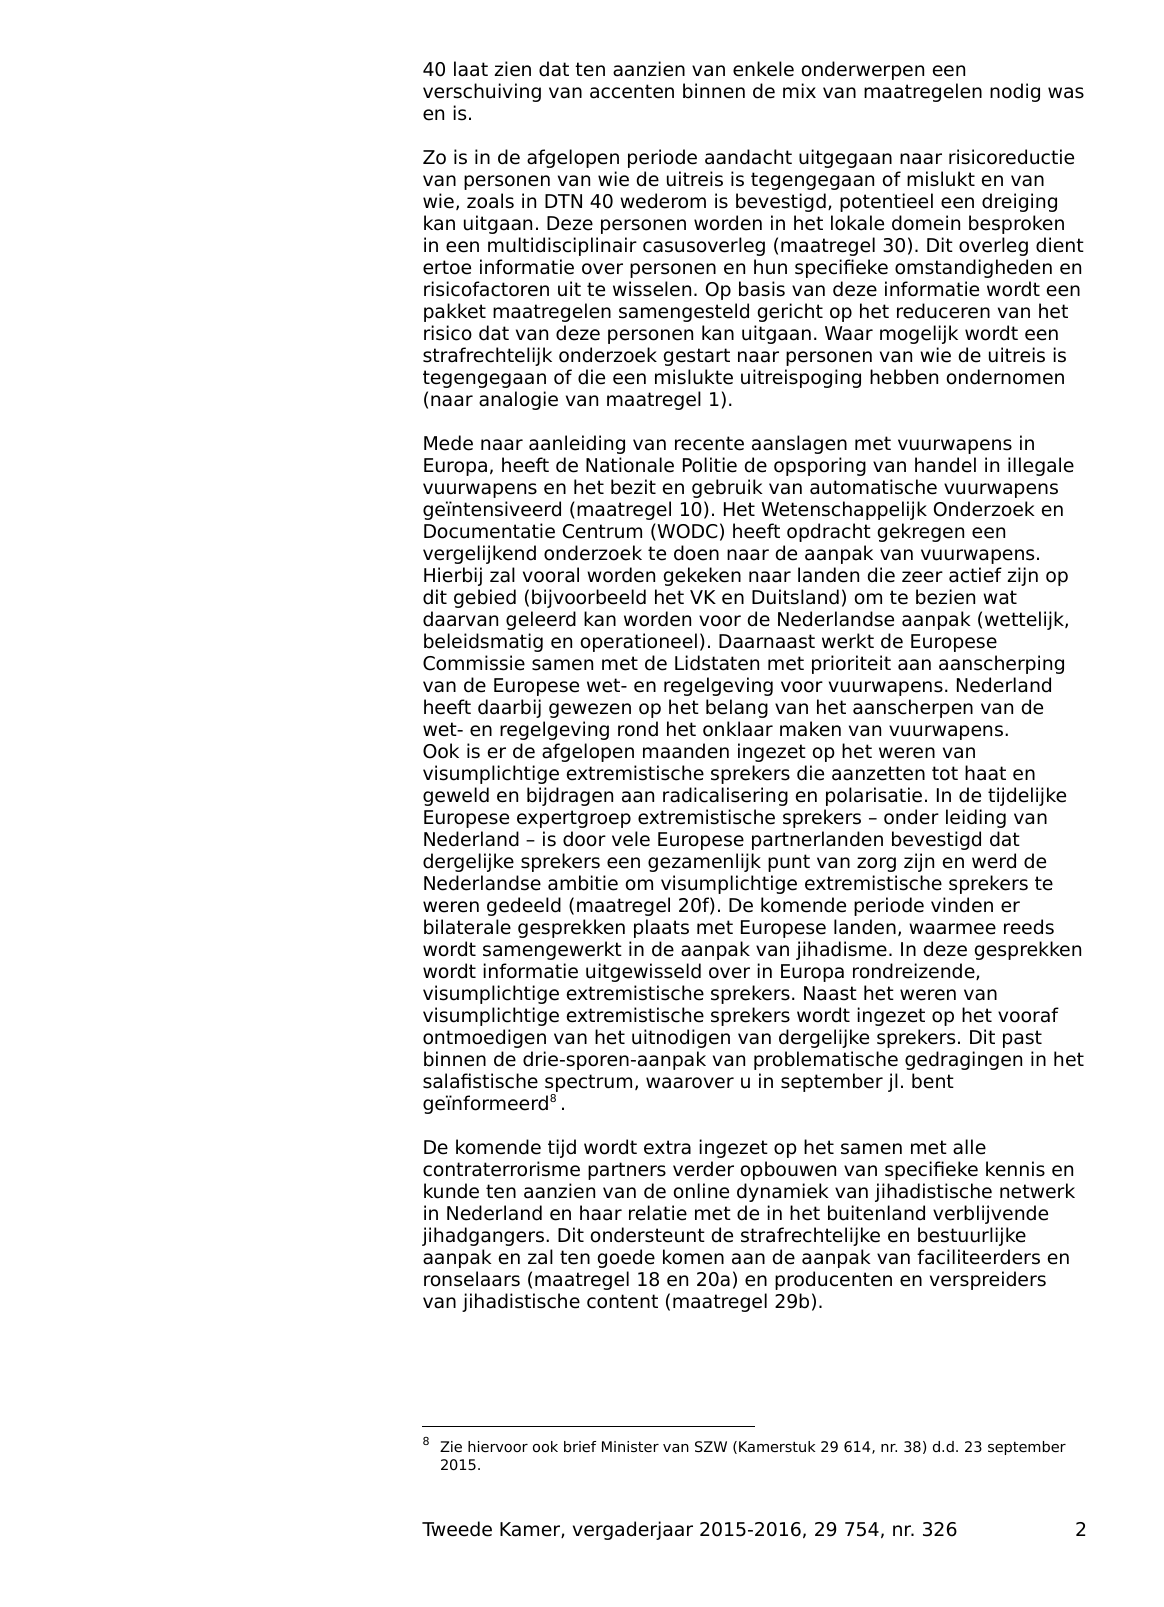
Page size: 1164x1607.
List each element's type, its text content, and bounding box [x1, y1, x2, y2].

text Zie hiervoor ook brief Minister van SZW (Kamerstuk 29 614, nr. 38) d.d. 23 september 2015. [422, 1435, 1087, 1474]
text Zo is in de afgelopen periode aandacht uitgegaan naar risicoreductie van personen van wie de uitreis is tegengegaan of mislukt en van wie, zoals in DTN 40 wederom is bevestigd, potentieel een dreiging kan uitgaan. Deze personen worden in het lokale domein besproken in een multidisciplinair casusoverleg (maatregel 30). Dit overleg dient ertoe informatie over personen en hun specifieke omstandigheden en risicofactoren uit te wisselen. Op basis van deze informatie wordt een pakket maatregelen samengesteld gericht op het reduceren van het risico dat van deze personen kan uitgaan. Waar mogelijk wordt een strafrechtelijk onderzoek gestart naar personen van wie de uitreis is tegengegaan of die een mislukte uitreispoging hebben ondernomen (naar analogie van maatregel 1). [422, 147, 1087, 411]
text 40 laat zien dat ten aanzien van enkele onderwerpen een verschuiving van accenten binnen de mix van maatregelen nodig was en is. [422, 59, 1087, 125]
text Mede naar aanleiding van recente aanslagen met vuurwapens in Europa, heeft de Nationale Politie de opsporing van handel in illegale vuurwapens en het bezit en gebruik van automatische vuurwapens geïntensiveerd (maatregel 10). Het Wetenschappelijk Onderzoek en Documentatie Centrum (WODC) heeft opdracht gekregen een vergelijkend onderzoek te doen naar de aanpak van vuurwapens. Hierbij zal vooral worden gekeken naar landen die zeer actief zijn op dit gebied (bijvoorbeeld het VK en Duitsland) om te bezien wat daarvan geleerd kan worden voor de Nederlandse aanpak (wettelijk, beleidsmatig en operationeel). Daarnaast werkt de Europese Commissie samen met de Lidstaten met prioriteit aan aanscherping van de Europese wet- en regelgeving voor vuurwapens. Nederland heeft daarbij gewezen op het belang van het aanscherpen van de wet- en regelgeving rond het onklaar maken van vuurwapens. [422, 433, 1087, 741]
text Ook is er de afgelopen maanden ingezet op het weren van visumplichtige extremistische sprekers die aanzetten tot haat en geweld en bijdragen aan radicalisering en polarisatie. In de tijdelijke Europese expertgroep extremistische sprekers – onder leiding van Nederland – is door vele Europese partnerlanden bevestigd dat dergelijke sprekers een gezamenlijk punt van zorg zijn en werd de Nederlandse ambitie om visumplichtige extremistische sprekers te weren gedeeld (maatregel 20f). De komende periode vinden er bilaterale gesprekken plaats met Europese landen, waarmee reeds wordt samengewerkt in de aanpak van jihadisme. In deze gesprekken wordt informatie uitgewisseld over in Europa rondreizende, visumplichtige extremistische sprekers. Naast het weren van visumplichtige extremistische sprekers wordt ingezet op het vooraf ontmoedigen van het uitnodigen van dergelijke sprekers. Dit past binnen de drie-sporen-aanpak van problematische gedragingen in het salafistische spectrum, waarover u in september jl. bent geïnformeerd. [422, 741, 1087, 1114]
text De komende tijd wordt extra ingezet op het samen met alle contraterrorisme partners verder opbouwen van specifieke kennis en kunde ten aanzien van de online dynamiek van jihadistische netwerk in Nederland en haar relatie met de in het buitenland verblijvende jihadgangers. Dit ondersteunt de strafrechtelijke en bestuurlijke aanpak en zal ten goede komen aan de aanpak van faciliteerders en ronselaars (maatregel 18 en 20a) en producenten en verspreiders van jihadistische content (maatregel 29b). [422, 1137, 1087, 1312]
